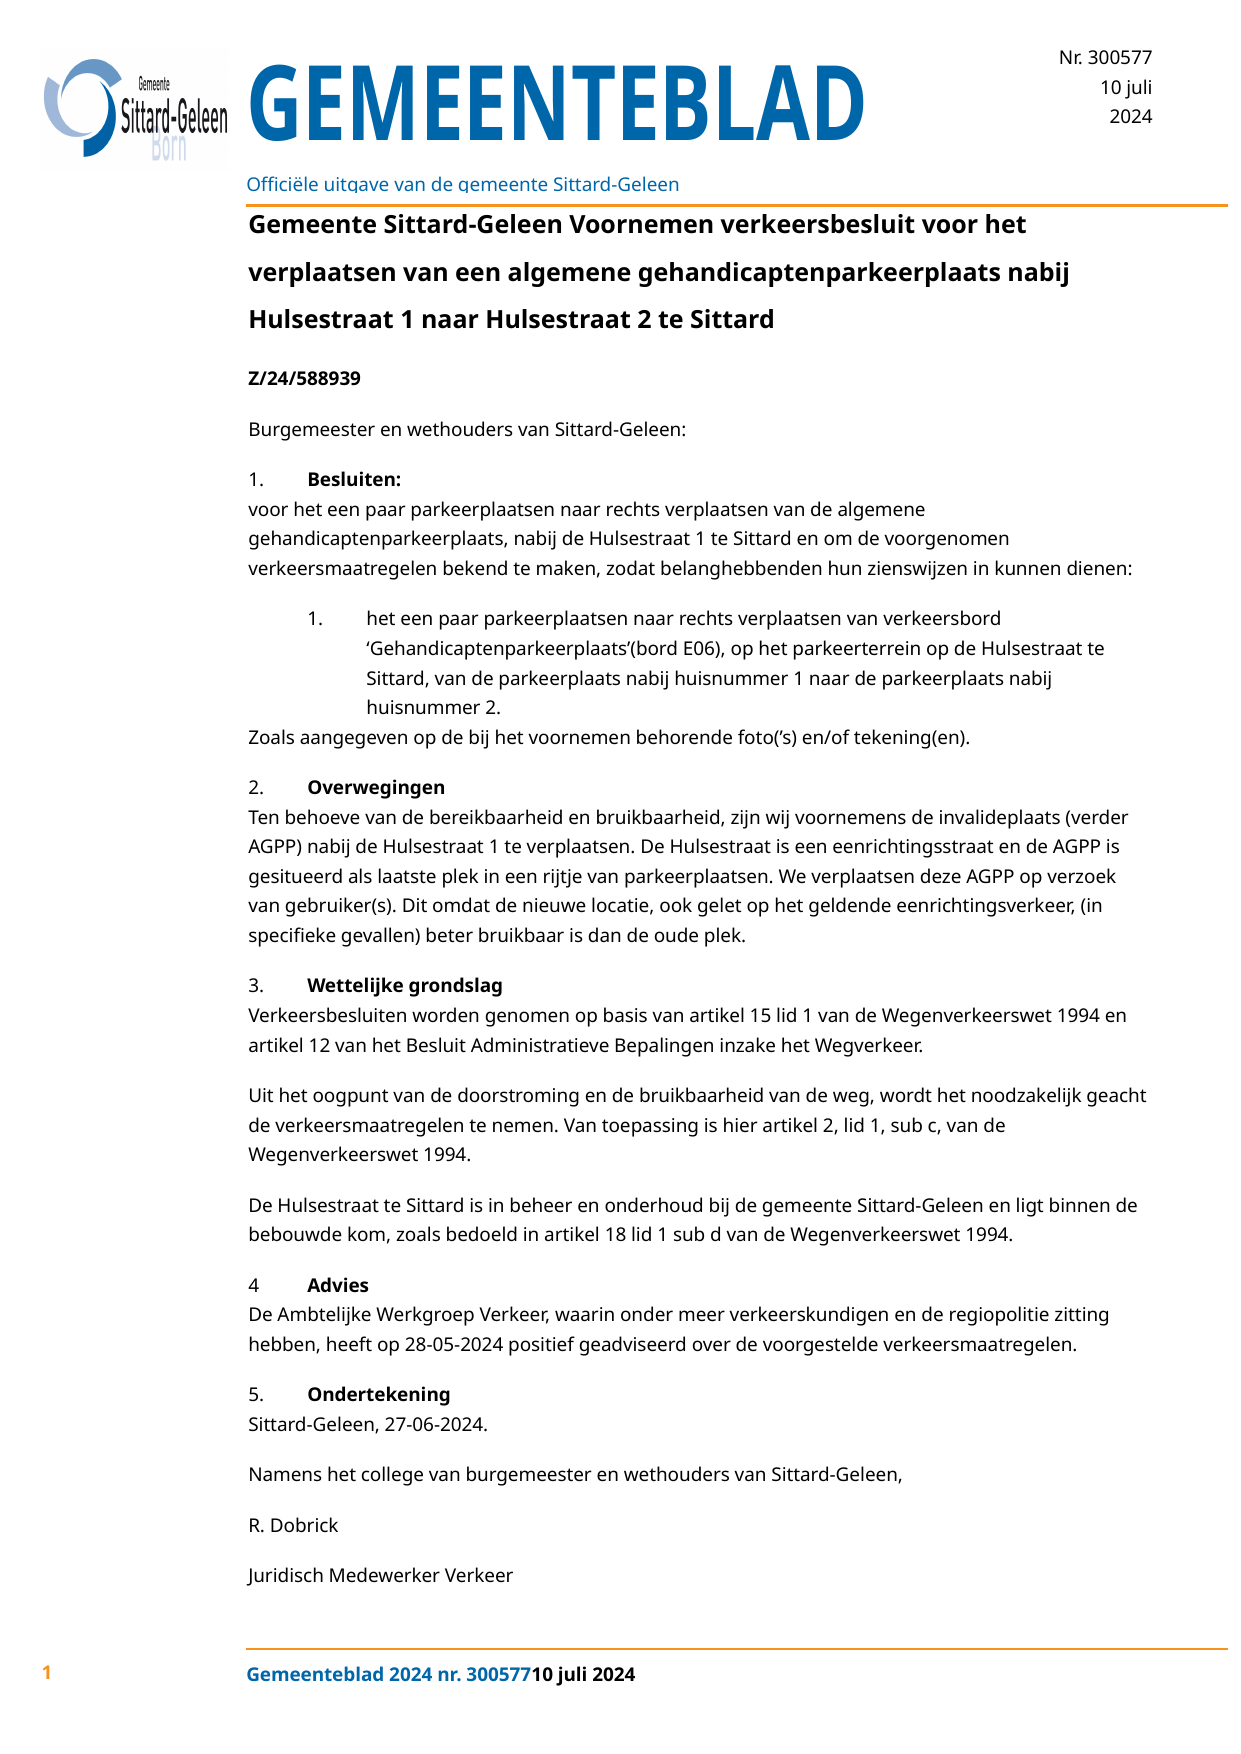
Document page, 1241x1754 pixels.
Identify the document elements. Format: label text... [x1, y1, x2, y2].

text Zoals aangegeven op de bij het voornemen behorende foto(’s) en/of tekening(en). [248, 724, 1152, 749]
text Ten behoeve van de bereikbaarheid en bruikbaarheid, zijn wij voornemens de invalideplaats (verder AGPP) nabij de Hulsestraat 1 te verplaatsen. De Hulsestraat is een eenrichtingsstraat en de AGPP is gesitueerd als laatste plek in een rijtje van parkeerplaatsen. We verplaatsen deze AGPP op verzoek van gebruiker(s). Dit omdat de nieuwe locatie, ook gelet op het geldende eenrichtingsverkeer, (in specifieke gevallen) beter bruikbaar is dan de oude plek. [248, 804, 1152, 948]
list Overwegingen [248, 774, 1152, 800]
list Advies [248, 1272, 1152, 1297]
text Gemeente Sittard-Geleen Voornemen verkeersbesluit voor het verplaatsen van een algemene gehandicaptenparkeerplaats nabij Hulsestraat 1 naar Hulsestraat 2 te Sittard [248, 207, 1152, 336]
text Uit het oogpunt van de doorstroming en de bruikbaarheid van de weg, wordt het noodzakelijk geacht de verkeersmaatregelen te nemen. Van toepassing is hier artikel 2, lid 1, sub c, van de Wegenverkeerswet 1994. [248, 1082, 1152, 1167]
list Ondertekening [248, 1381, 1152, 1407]
text Verkeersbesluiten worden genomen op basis van artikel 15 lid 1 van de Wegenverkeerswet 1994 en artikel 12 van het Besluit Administratieve Bepalingen inzake het Wegverkeer. [248, 1002, 1152, 1057]
list Wettelijke grondslag [248, 973, 1152, 998]
text Sittard-Geleen, 27-06-2024. [248, 1411, 1152, 1437]
picture [41, 47, 231, 172]
text R. Dobrick [248, 1512, 1152, 1537]
text De Hulsestraat te Sittard is in beheer en onderhoud bij de gemeente Sittard-Geleen en ligt binnen de bebouwde kom, zoals bedoeld in artikel 18 lid 1 sub d van de Wegenverkeerswet 1994. [248, 1192, 1152, 1247]
text voor het een paar parkeerplaatsen naar rechts verplaatsen van de algemene gehandicaptenparkeerplaats, nabij de Hulsestraat 1 te Sittard en om de voorgenomen verkeersmaatregelen bekend te maken, zodat belanghebbenden hun zienswijzen in kunnen dienen: [248, 496, 1152, 581]
list Besluiten: [248, 466, 1152, 492]
text De Ambtelijke Werkgroep Verkeer, waarin onder meer verkeerskundigen en de regiopolitie zitting hebben, heeft op 28-05-2024 positief geadviseerd over de voorgestelde verkeersmaatregelen. [248, 1301, 1152, 1357]
text Burgemeester en wethouders van Sittard-Geleen: [248, 416, 1152, 442]
text Juridisch Medewerker Verkeer [248, 1562, 1152, 1588]
text Z/24/588939 [248, 366, 1152, 391]
list het een paar parkeerplaatsen naar rechts verplaatsen van verkeersbord ‘Gehandicaptenparkeerplaats’(bord E06), op het parkeerterrein op de Hulsestraat te Sittard, van de parkeerplaats nabij huisnummer 1 naar de parkeerplaats nabij huisnummer 2. [307, 606, 1152, 720]
text Namens het college van burgemeester en wethouders van Sittard-Geleen, [248, 1461, 1152, 1487]
